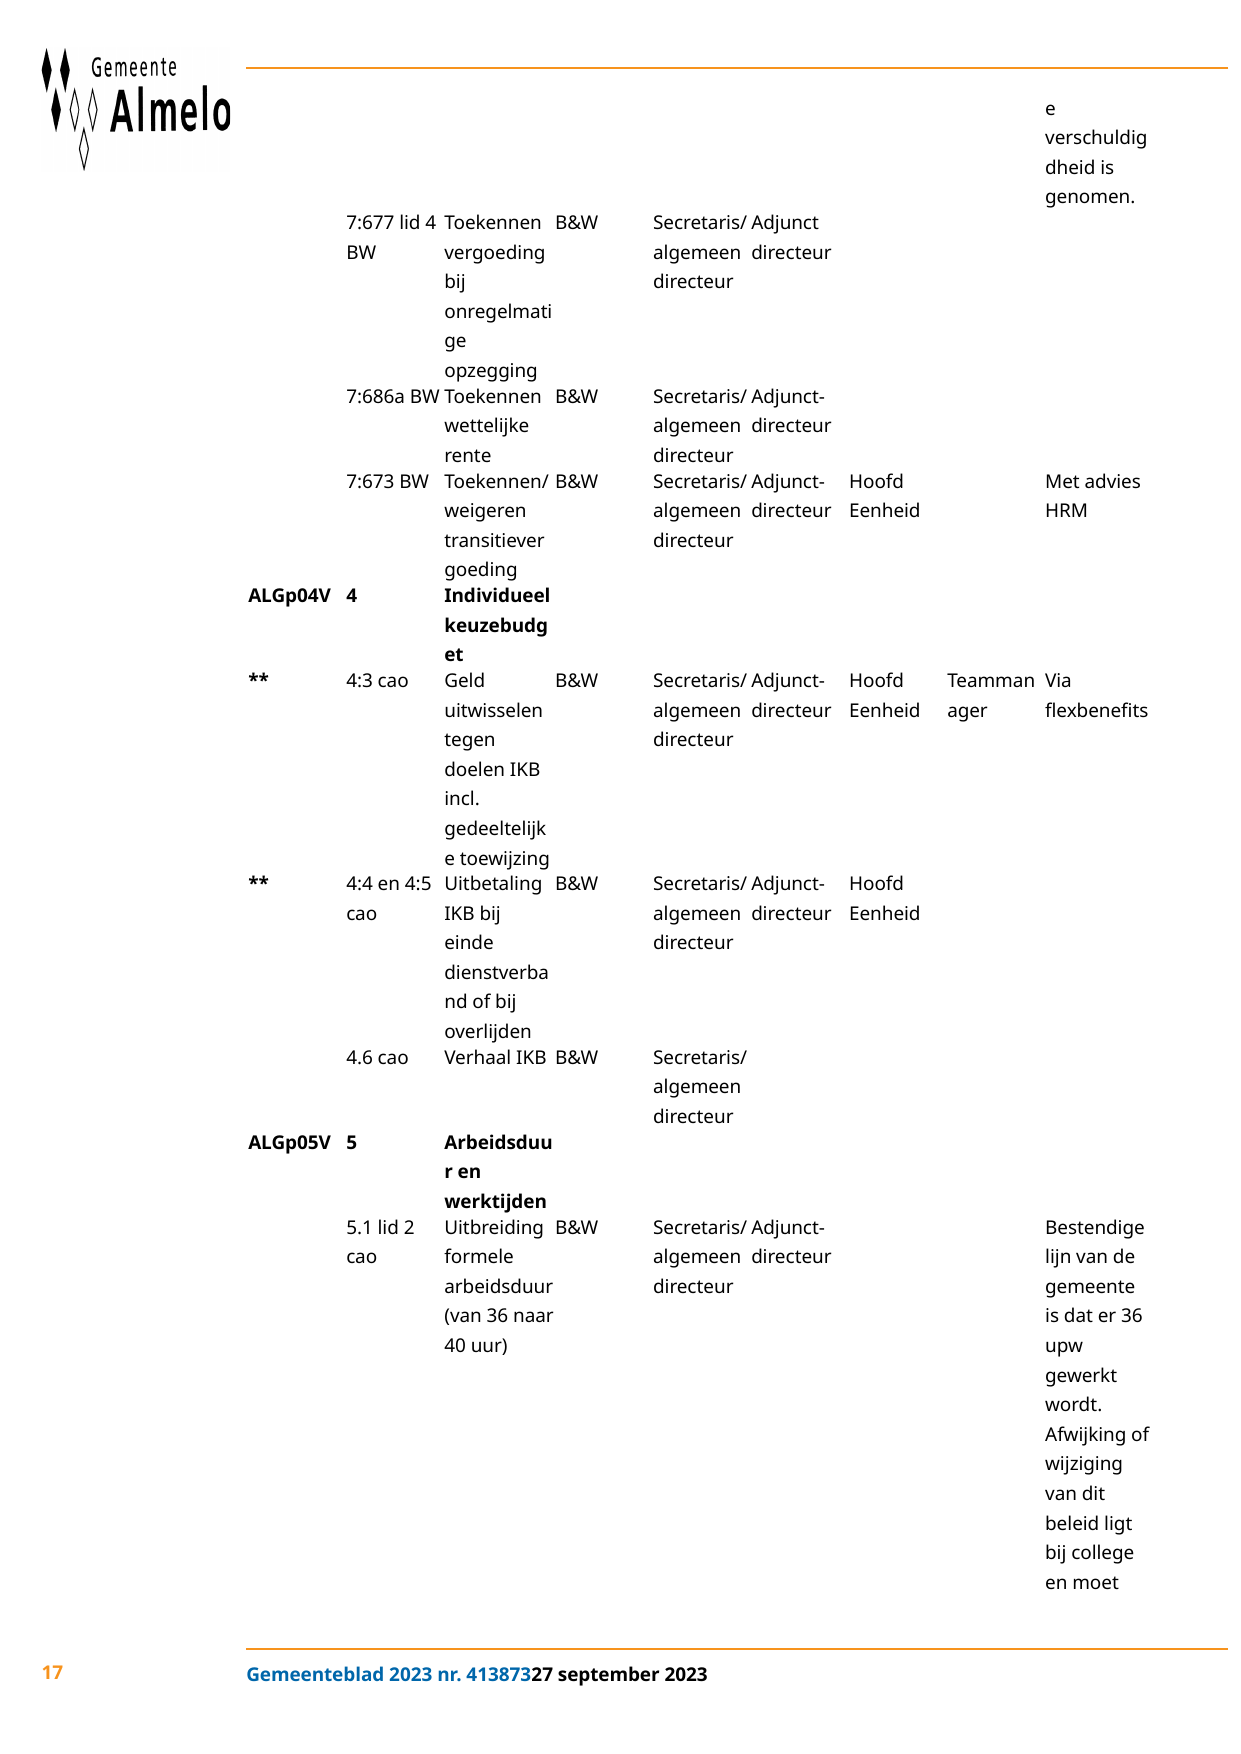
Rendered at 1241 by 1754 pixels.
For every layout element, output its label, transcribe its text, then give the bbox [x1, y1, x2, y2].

table_cell [947, 383, 1045, 468]
table_cell [849, 383, 947, 468]
table_cell 4 [346, 582, 444, 667]
table_cell [444, 95, 555, 209]
table_cell [947, 209, 1045, 383]
table_cell Via flexbenefits [1045, 667, 1152, 870]
table_cell [248, 1044, 346, 1129]
table_cell 4.6 cao [346, 1044, 444, 1129]
table_cell [555, 95, 653, 209]
table_cell Secretaris/ algemeen directeur [653, 383, 751, 468]
table_cell Adjunct-directeur [751, 667, 849, 870]
table_cell [1045, 1129, 1152, 1214]
table_cell Met advies HRM [1045, 468, 1152, 582]
table_cell Bestendige lijn van de gemeente is dat er 36 upw gewerkt wordt. Afwijking of wijziging van dit beleid ligt bij college en moet [1045, 1214, 1152, 1594]
table_cell [653, 1129, 751, 1214]
table_cell B&W [555, 1044, 653, 1129]
table_cell [947, 1044, 1045, 1129]
table_cell B&W [555, 870, 653, 1044]
table_cell [1045, 1044, 1152, 1129]
table_cell [849, 1044, 947, 1129]
table_cell [947, 582, 1045, 667]
picture [41, 47, 231, 172]
table_cell ** [248, 667, 346, 870]
table_cell [1045, 870, 1152, 1044]
table_cell [849, 95, 947, 209]
table_cell Secretaris/ algemeen directeur [653, 870, 751, 1044]
table_cell 4:4 en 4:5 cao [346, 870, 444, 1044]
table_cell [751, 1129, 849, 1214]
table_cell [248, 1214, 346, 1594]
table_cell Geld uitwisselen tegen doelen IKB incl. gedeeltelijke toewijzing [444, 667, 555, 870]
table_cell Toekennen/weigeren transitievergoeding [444, 468, 555, 582]
table_cell ALGp05V [248, 1129, 346, 1214]
table_cell [947, 870, 1045, 1044]
table_cell ALGp04V [248, 582, 346, 667]
table_cell Hoofd Eenheid [849, 870, 947, 1044]
table_cell Adjunct-directeur [751, 383, 849, 468]
table_cell [849, 582, 947, 667]
table_cell 4:3 cao [346, 667, 444, 870]
table_cell [947, 1214, 1045, 1594]
table_cell Uitbetaling IKB bij einde dienstverband of bij overlijden [444, 870, 555, 1044]
table_cell [653, 582, 751, 667]
table_cell [248, 468, 346, 582]
table_cell [1045, 209, 1152, 383]
table_cell [849, 1129, 947, 1214]
table_cell Adjunct-directeur [751, 870, 849, 1044]
table_cell Secretaris/ algemeen directeur [653, 1214, 751, 1594]
table_cell Secretaris/ algemeen directeur [653, 1044, 751, 1129]
table_cell e verschuldigdheid is genomen. [1045, 95, 1152, 209]
table_cell B&W [555, 468, 653, 582]
table_cell Secretaris/ algemeen directeur [653, 468, 751, 582]
table_cell Arbeidsduur en werktijden [444, 1129, 555, 1214]
table_cell Toekennen vergoeding bij onregelmatige opzegging [444, 209, 555, 383]
table_cell [653, 95, 751, 209]
table_cell 5.1 lid 2 cao [346, 1214, 444, 1594]
table_cell B&W [555, 1214, 653, 1594]
table_cell [346, 95, 444, 209]
table_cell [555, 1129, 653, 1214]
table_cell Toekennen wettelijke rente [444, 383, 555, 468]
table_cell 7:677 lid 4 BW [346, 209, 444, 383]
table_cell [947, 95, 1045, 209]
table_cell Secretaris/ algemeen directeur [653, 209, 751, 383]
table_cell [947, 1129, 1045, 1214]
table_cell [751, 1044, 849, 1129]
table_cell Hoofd Eenheid [849, 468, 947, 582]
table_cell [751, 582, 849, 667]
table_cell [1045, 582, 1152, 667]
table_cell Secretaris/ algemeen directeur [653, 667, 751, 870]
table_cell ** [248, 870, 346, 1044]
table_cell B&W [555, 383, 653, 468]
table_cell 5 [346, 1129, 444, 1214]
table_cell Verhaal IKB [444, 1044, 555, 1129]
table_cell [1045, 383, 1152, 468]
table_cell [751, 95, 849, 209]
table_cell 7:673 BW [346, 468, 444, 582]
table_cell [248, 95, 346, 209]
table_cell [849, 1214, 947, 1594]
table_cell B&W [555, 667, 653, 870]
table_cell Individueel keuzebudget [444, 582, 555, 667]
table_cell Adjunct-directeur [751, 468, 849, 582]
table_cell [947, 468, 1045, 582]
table_cell Teammanager [947, 667, 1045, 870]
table_cell 7:686a BW [346, 383, 444, 468]
table_cell [248, 383, 346, 468]
table_cell Adjunct-directeur [751, 1214, 849, 1594]
table_cell [248, 209, 346, 383]
table_cell Uitbreiding formele arbeidsduur (van 36 naar 40 uur) [444, 1214, 555, 1594]
table_cell Adjunct directeur [751, 209, 849, 383]
table_cell Hoofd Eenheid [849, 667, 947, 870]
table_cell [555, 582, 653, 667]
table_cell [849, 209, 947, 383]
table_cell B&W [555, 209, 653, 383]
